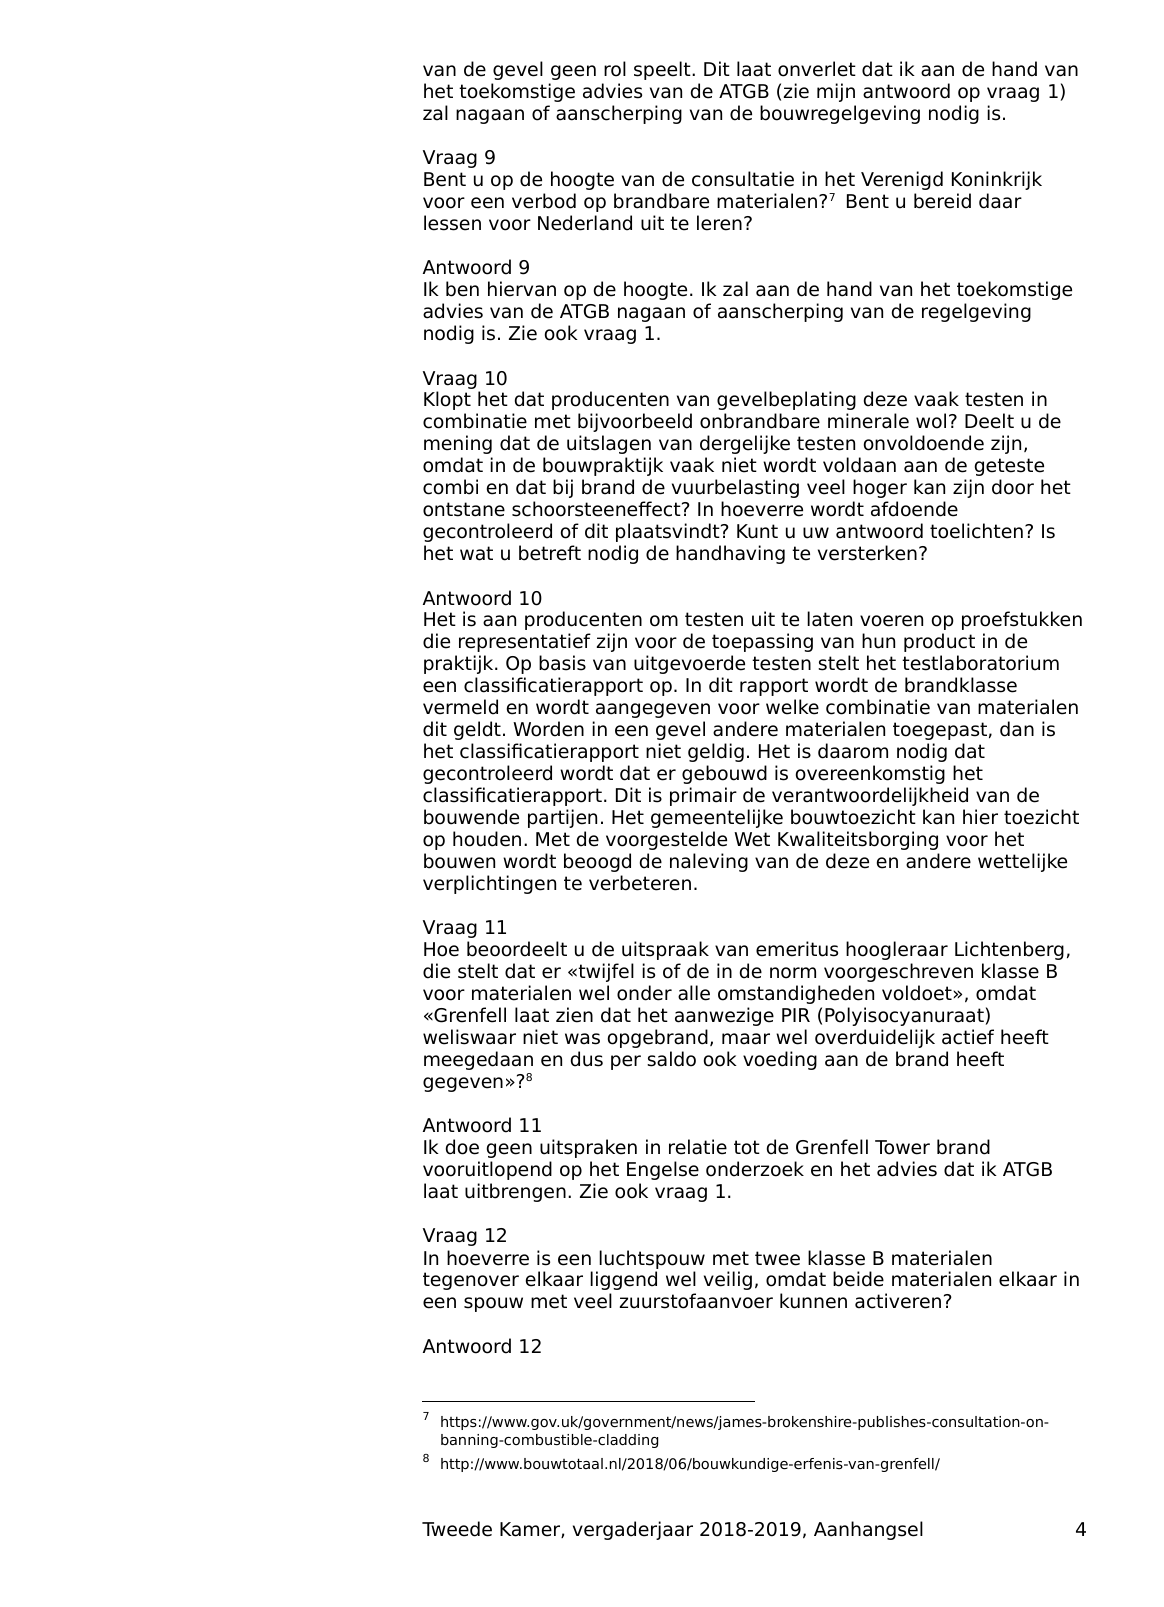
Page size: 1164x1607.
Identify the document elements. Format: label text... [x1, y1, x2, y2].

text Antwoord 9 [422, 257, 1087, 279]
text Bent u op de hoogte van de consultatie in het Verenigd Koninkrijk voor een verbod op brandbare materialen? Bent u bereid daar lessen voor Nederland uit te leren? [422, 169, 1087, 235]
text Antwoord 12 [422, 1336, 1087, 1357]
text In hoeverre is een luchtspouw met twee klasse B materialen tegenover elkaar liggend wel veilig, omdat beide materialen elkaar in een spouw met veel zuurstofaanvoer kunnen activeren? [422, 1247, 1087, 1313]
text Het is aan producenten om testen uit te laten voeren op proefstukken die representatief zijn voor de toepassing van hun product in de praktijk. Op basis van uitgevoerde testen stelt het testlaboratorium een classificatierapport op. In dit rapport wordt de brandklasse vermeld en wordt aangegeven voor welke combinatie van materialen dit geldt. Worden in een gevel andere materialen toegepast, dan is het classificatierapport niet geldig. Het is daarom nodig dat gecontroleerd wordt dat er gebouwd is overeenkomstig het classificatierapport. Dit is primair de verantwoordelijkheid van de bouwende partijen. Het gemeentelijke bouwtoezicht kan hier toezicht op houden. Met de voorgestelde Wet Kwaliteitsborging voor het bouwen wordt beoogd de naleving van de deze en andere wettelijke verplichtingen te verbeteren. [422, 609, 1087, 895]
text Vraag 9 [422, 147, 1087, 169]
text Antwoord 10 [422, 587, 1087, 609]
text Klopt het dat producenten van gevelbeplating deze vaak testen in combinatie met bijvoorbeeld onbrandbare minerale wol? Deelt u de mening dat de uitslagen van dergelijke testen onvoldoende zijn, omdat in de bouwpraktijk vaak niet wordt voldaan aan de geteste combi en dat bij brand de vuurbelasting veel hoger kan zijn door het ontstane schoorsteeneffect? In hoeverre wordt afdoende gecontroleerd of dit plaatsvindt? Kunt u uw antwoord toelichten? Is het wat u betreft nodig de handhaving te versterken? [422, 389, 1087, 565]
text Vraag 10 [422, 367, 1087, 389]
text Ik ben hiervan op de hoogte. Ik zal aan de hand van het toekomstige advies van de ATGB nagaan of aanscherping van de regelgeving nodig is. Zie ook vraag 1. [422, 279, 1087, 345]
text Ik doe geen uitspraken in relatie tot de Grenfell Tower brand vooruitlopend op het Engelse onderzoek en het advies dat ik ATGB laat uitbrengen. Zie ook vraag 1. [422, 1137, 1087, 1203]
text Vraag 11 [422, 917, 1087, 939]
text Hoe beoordeelt u de uitspraak van emeritus hoogleraar Lichtenberg, die stelt dat er «twijfel is of de in de norm voorgeschreven klasse B voor materialen wel onder alle omstandigheden voldoet», omdat «Grenfell laat zien dat het aanwezige PIR (Polyisocyanuraat) weliswaar niet was opgebrand, maar wel overduidelijk actief heeft meegedaan en dus per saldo ook voeding aan de brand heeft gegeven»? [422, 939, 1087, 1093]
text Antwoord 11 [422, 1115, 1087, 1137]
text Vraag 12 [422, 1225, 1087, 1247]
text van de gevel geen rol speelt. Dit laat onverlet dat ik aan de hand van het toekomstige advies van de ATGB (zie mijn antwoord op vraag 1) zal nagaan of aanscherping van de bouwregelgeving nodig is. [422, 59, 1087, 125]
text https://www.gov.uk/government/news/james-brokenshire-publishes-consultation-on-banning-combustible-cladding [422, 1410, 1087, 1449]
text http://www.bouwtotaal.nl/2018/06/bouwkundige-erfenis-van-grenfell/ [422, 1452, 1087, 1474]
